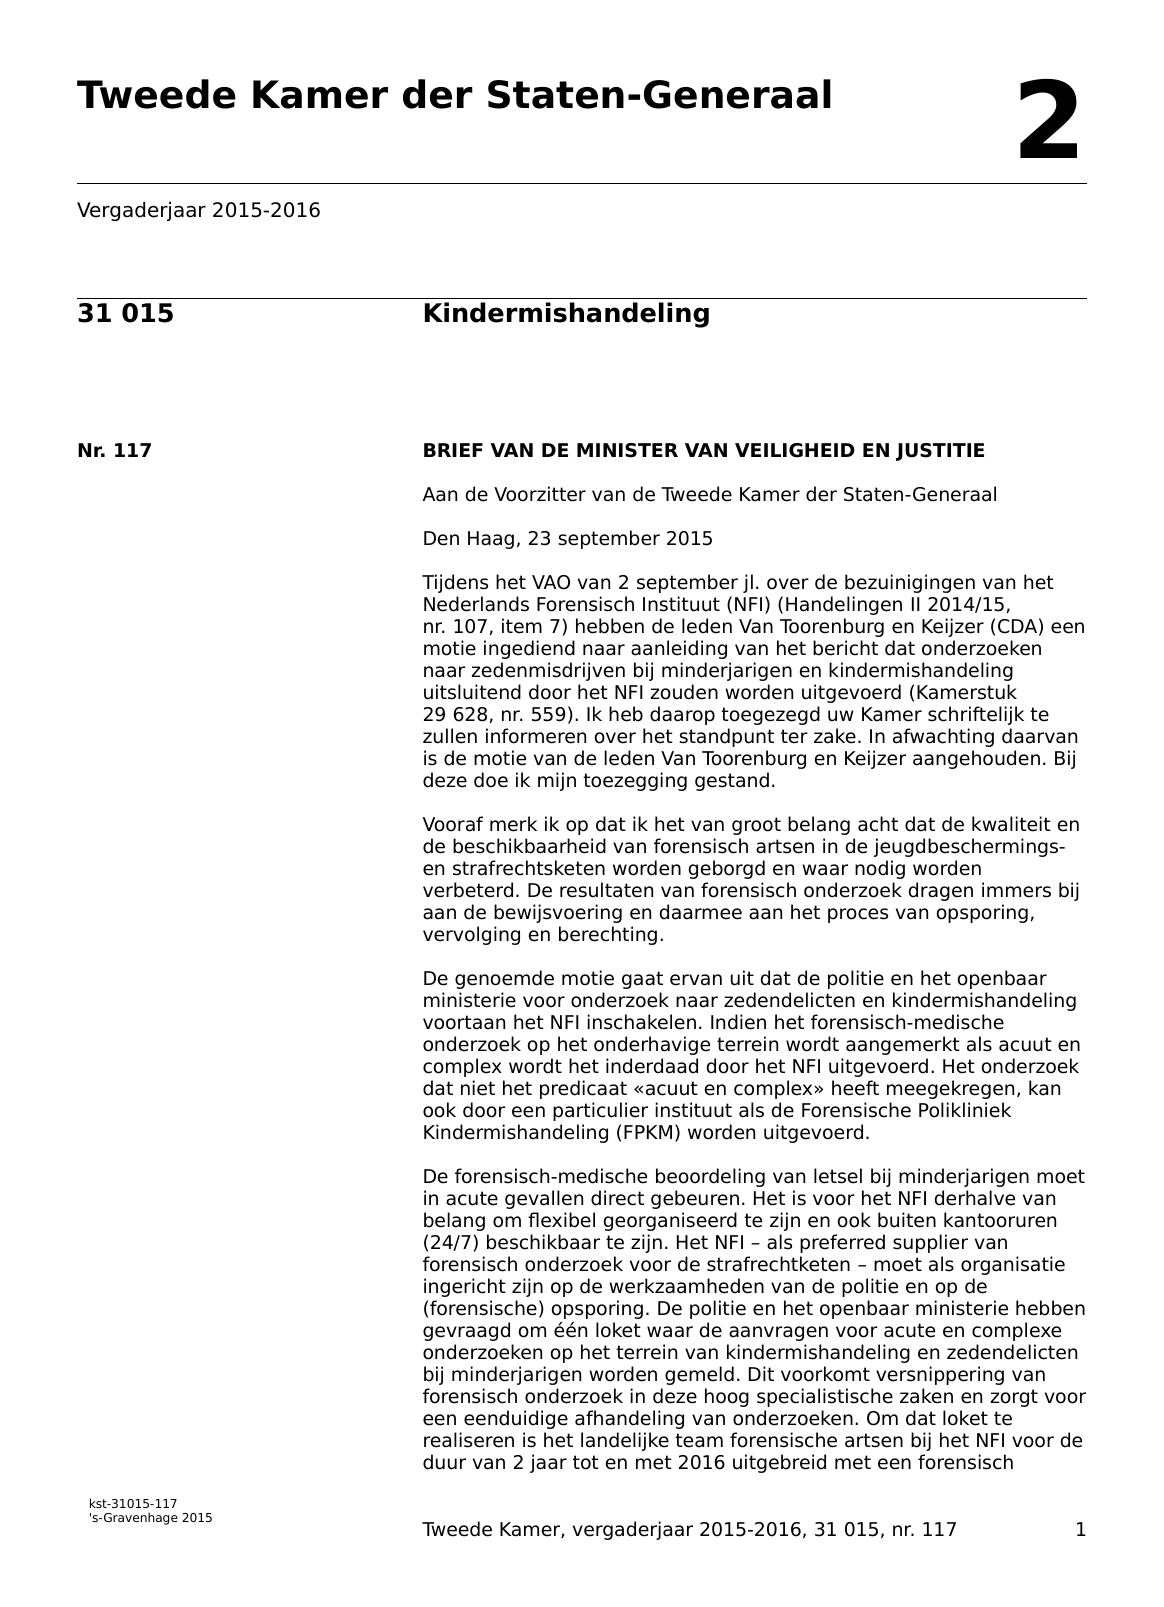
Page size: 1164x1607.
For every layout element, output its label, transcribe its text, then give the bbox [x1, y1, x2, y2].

text 's-Gravenhage 2015 [88, 1511, 323, 1525]
text kst-31015-117 [88, 1497, 323, 1511]
text De genoemde motie gaat ervan uit dat de politie en het openbaar ministerie voor onderzoek naar zedendelicten en kindermishandeling voortaan het NFI inschakelen. Indien het forensisch-medische onderzoek op het onderhavige terrein wordt aangemerkt als acuut en complex wordt het inderdaad door het NFI uitgevoerd. Het onderzoek dat niet het predicaat «acuut en complex» heeft meegekregen, kan ook door een particulier instituut als de Forensische Polikliniek Kindermishandeling (FPKM) worden uitgevoerd. [422, 968, 1087, 1144]
table_header Tweede Kamer der Staten-Generaal [77, 59, 886, 183]
table_cell Vergaderjaar 2015-2016 [77, 184, 1087, 298]
subtitle 31 015 Kindermishandeling [77, 299, 1087, 329]
text Aan de Voorzitter van de Tweede Kamer der Staten-Generaal [422, 484, 1087, 506]
table_header 2 [886, 59, 1087, 183]
subtitle Nr. 117 BRIEF VAN DE MINISTER VAN VEILIGHEID EN JUSTITIE [77, 440, 1087, 462]
text De forensisch-medische beoordeling van letsel bij minderjarigen moet in acute gevallen direct gebeuren. Het is voor het NFI derhalve van belang om flexibel georganiseerd te zijn en ook buiten kantooruren (24/7) beschikbaar te zijn. Het NFI – als preferred supplier van forensisch onderzoek voor de strafrechtketen – moet als organisatie ingericht zijn op de werkzaamheden van de politie en op de (forensische) opsporing. De politie en het openbaar ministerie hebben gevraagd om één loket waar de aanvragen voor acute en complexe onderzoeken op het terrein van kindermishandeling en zedendelicten bij minderjarigen worden gemeld. Dit voorkomt versnippering van forensisch onderzoek in deze hoog specialistische zaken en zorgt voor een eenduidige afhandeling van onderzoeken. Om dat loket te realiseren is het landelijke team forensische artsen bij het NFI voor de duur van 2 jaar tot en met 2016 uitgebreid met een forensisch [422, 1166, 1087, 1474]
text Tijdens het VAO van 2 september jl. over de bezuinigingen van het Nederlands Forensisch Instituut (NFI) (Handelingen II 2014/15, nr. 107, item 7) hebben de leden Van Toorenburg en Keijzer (CDA) een motie ingediend naar aanleiding van het bericht dat onderzoeken naar zedenmisdrijven bij minderjarigen en kindermishandeling uitsluitend door het NFI zouden worden uitgevoerd (Kamerstuk 29 628, nr. 559). Ik heb daarop toegezegd uw Kamer schriftelijk te zullen informeren over het standpunt ter zake. In afwachting daarvan is de motie van de leden Van Toorenburg en Keijzer aangehouden. Bij deze doe ik mijn toezegging gestand. [422, 572, 1087, 792]
text Den Haag, 23 september 2015 [422, 528, 1087, 550]
text Vooraf merk ik op dat ik het van groot belang acht dat de kwaliteit en de beschikbaarheid van forensisch artsen in de jeugdbeschermings- en strafrechtsketen worden geborgd en waar nodig worden verbeterd. De resultaten van forensisch onderzoek dragen immers bij aan de bewijsvoering en daarmee aan het proces van opsporing, vervolging en berechting. [422, 814, 1087, 946]
